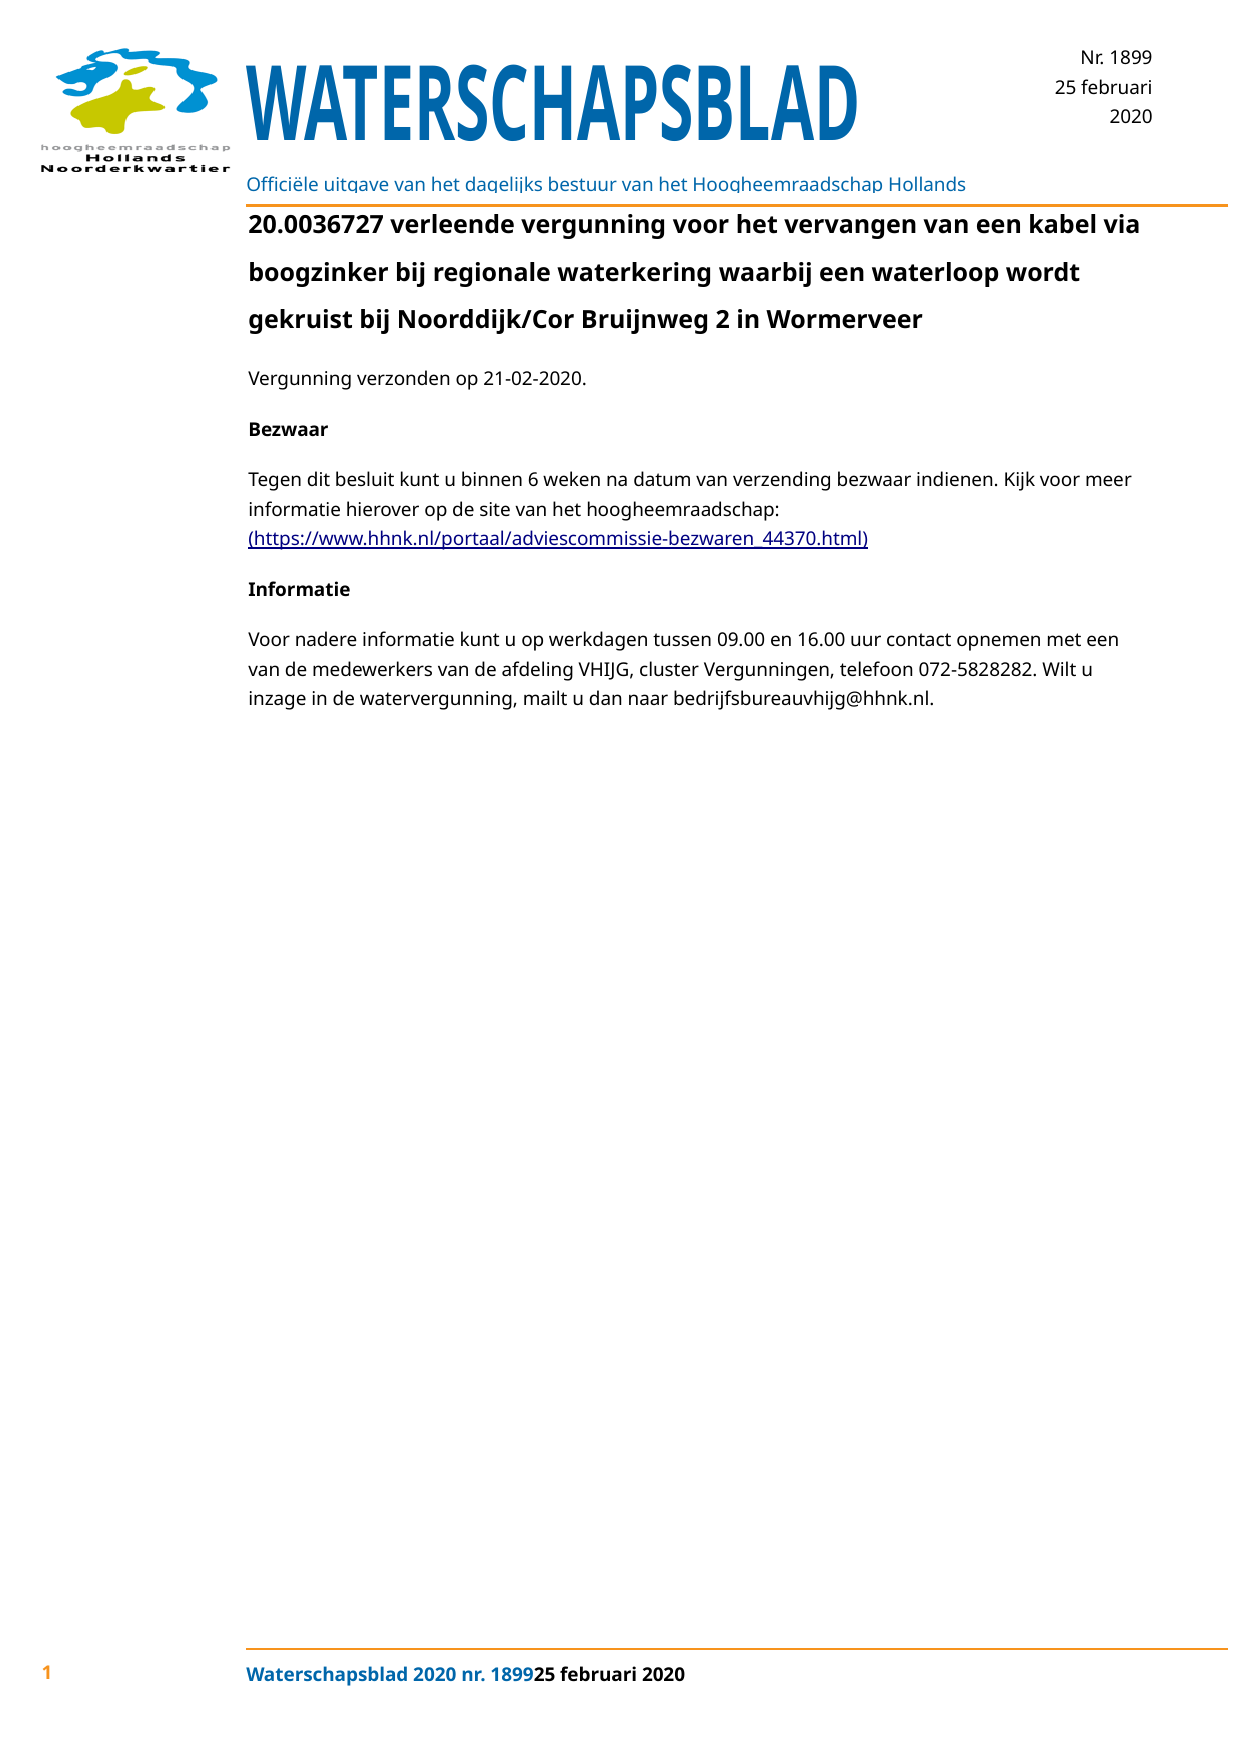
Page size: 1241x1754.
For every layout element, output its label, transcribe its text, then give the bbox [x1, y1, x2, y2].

text 20.0036727 verleende vergunning voor het vervangen van een kabel via boogzinker bij regionale waterkering waarbij een waterloop wordt gekruist bij Noorddijk/Cor Bruijnweg 2 in Wormerveer [248, 207, 1152, 336]
text Informatie [248, 576, 1152, 602]
text Voor nadere informatie kunt u op werkdagen tussen 09.00 en 16.00 uur contact opnemen met een van de medewerkers van de afdeling VHIJG, cluster Vergunningen, telefoon 072-5828282. Wilt u inzage in de watervergunning, mailt u dan naar bedrijfsbureauvhijg@hhnk.nl. [248, 626, 1152, 711]
picture [41, 47, 231, 172]
text Tegen dit besluit kunt u binnen 6 weken na datum van verzending bezwaar indienen. Kijk voor meer informatie hierover op de site van het hoogheemraadschap: (https://www.hhnk.nl/portaal/adviescommissie-bezwaren_44370.html) [248, 466, 1152, 551]
text Bezwaar [248, 416, 1152, 442]
text Vergunning verzonden op 21-02-2020. [248, 366, 1152, 391]
